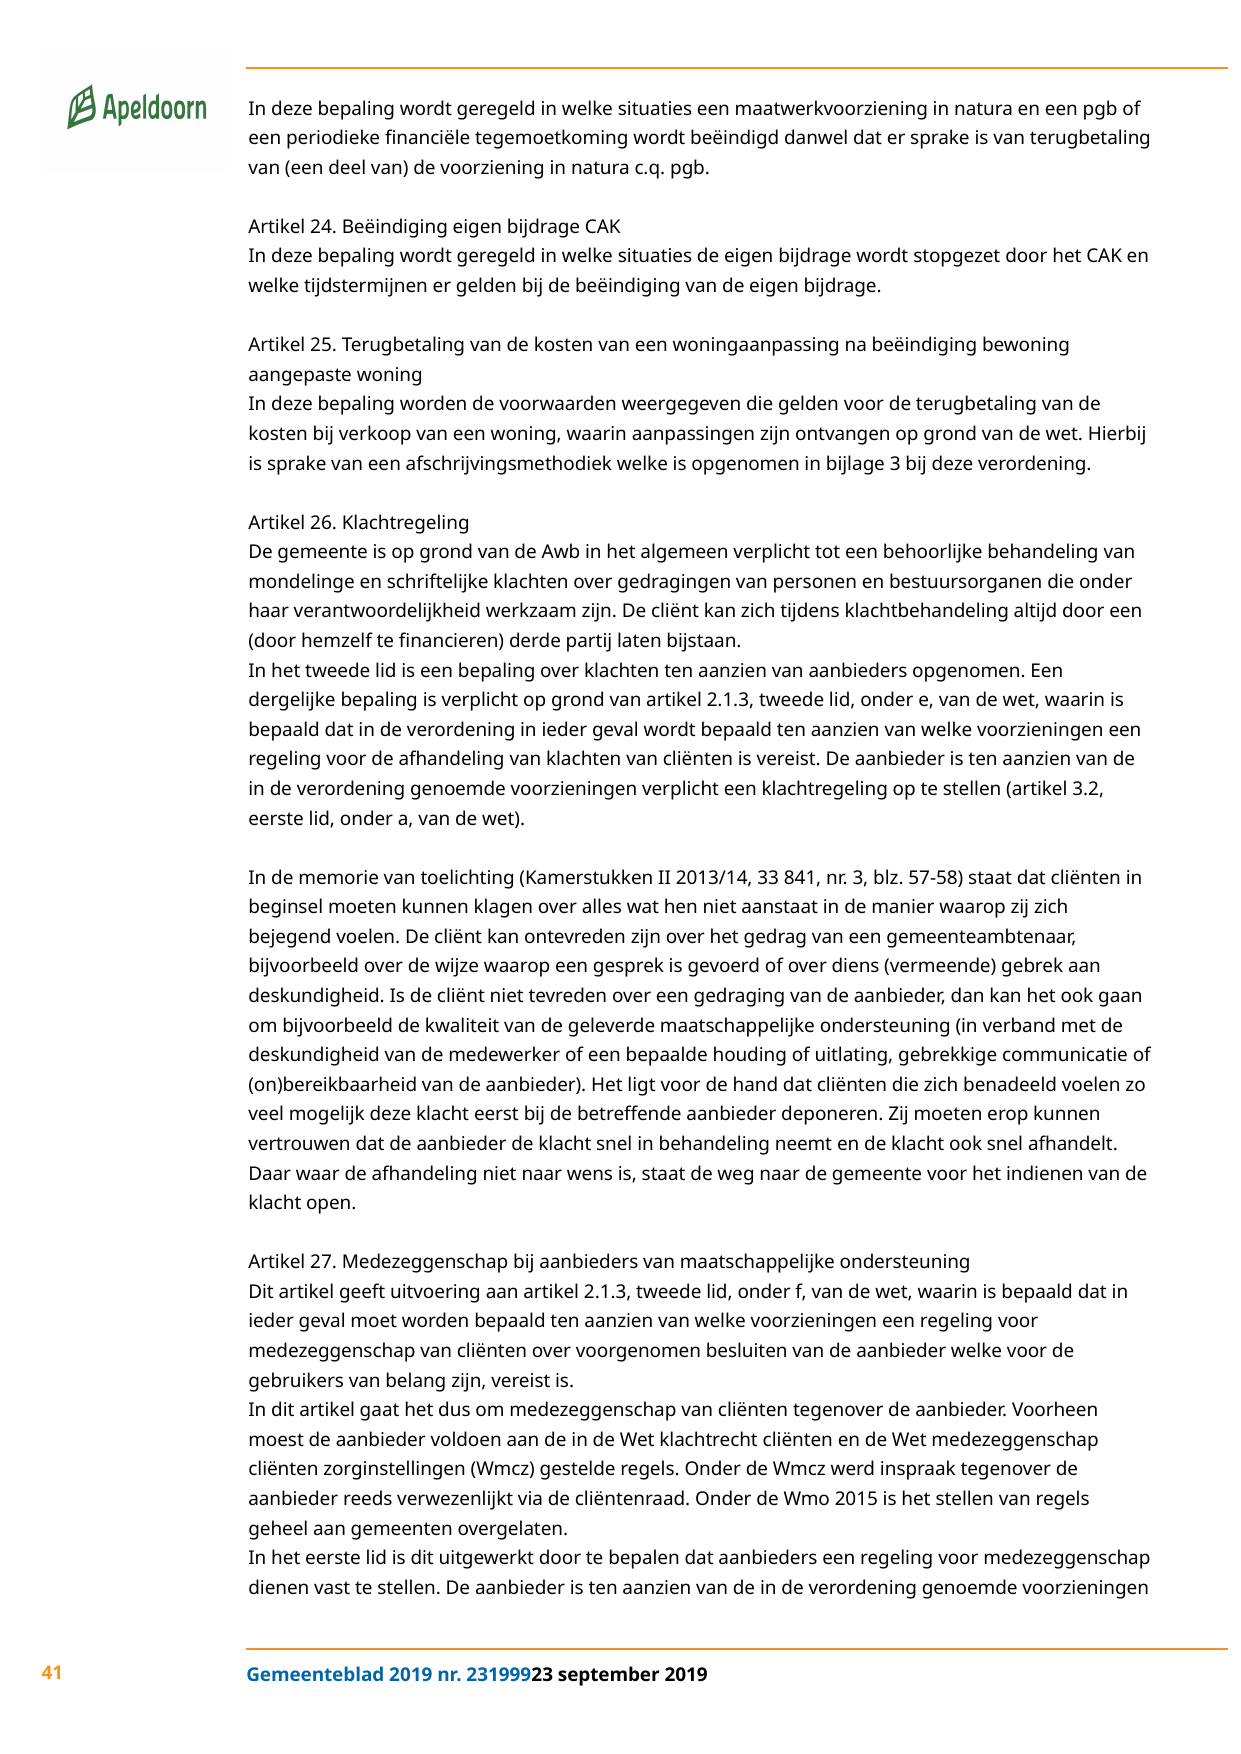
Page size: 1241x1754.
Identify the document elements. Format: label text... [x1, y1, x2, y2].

text In het eerste lid is dit uitgewerkt door te bepalen dat aanbieders een regeling voor medezeggenschap dienen vast te stellen. De aanbieder is ten aanzien van de in de verordening genoemde voorzieningen [248, 1544, 1152, 1600]
text Artikel 27. Medezeggenschap bij aanbieders van maatschappelijke ondersteuning [248, 1248, 1152, 1274]
text In deze bepaling wordt geregeld in welke situaties de eigen bijdrage wordt stopgezet door het CAK en welke tijdstermijnen er gelden bij de beëindiging van de eigen bijdrage. [248, 243, 1152, 298]
text De gemeente is op grond van de Awb in het algemeen verplicht tot een behoorlijke behandeling van mondelinge en schriftelijke klachten over gedragingen van personen en bestuursorganen die onder haar verantwoordelijkheid werkzaam zijn. De cliënt kan zich tijdens klachtbehandeling altijd door een (door hemzelf te financieren) derde partij laten bijstaan. [248, 538, 1152, 653]
picture [41, 47, 231, 172]
text In de memorie van toelichting (Kamerstukken II 2013/14, 33 841, nr. 3, blz. 57-58) staat dat cliënten in beginsel moeten kunnen klagen over alles wat hen niet aanstaat in de manier waarop zij zich bejegend voelen. De cliënt kan ontevreden zijn over het gedrag van een gemeenteambtenaar, bijvoorbeeld over de wijze waarop een gesprek is gevoerd of over diens (vermeende) gebrek aan deskundigheid. Is de cliënt niet tevreden over een gedraging van de aanbieder, dan kan het ook gaan om bijvoorbeeld de kwaliteit van de geleverde maatschappelijke ondersteuning (in verband met de deskundigheid van de medewerker of een bepaalde houding of uitlating, gebrekkige communicatie of (on)bereikbaarheid van de aanbieder). Het ligt voor de hand dat cliënten die zich benadeeld voelen zo veel mogelijk deze klacht eerst bij de betreffende aanbieder deponeren. Zij moeten erop kunnen vertrouwen dat de aanbieder de klacht snel in behandeling neemt en de klacht ook snel afhandelt. Daar waar de afhandeling niet naar wens is, staat de weg naar de gemeente voor het indienen van de klacht open. [248, 864, 1152, 1215]
text In het tweede lid is een bepaling over klachten ten aanzien van aanbieders opgenomen. Een dergelijke bepaling is verplicht op grond van artikel 2.1.3, tweede lid, onder e, van de wet, waarin is bepaald dat in de verordening in ieder geval wordt bepaald ten aanzien van welke voorzieningen een regeling voor de afhandeling van klachten van cliënten is vereist. De aanbieder is ten aanzien van de in de verordening genoemde voorzieningen verplicht een klachtregeling op te stellen (artikel 3.2, eerste lid, onder a, van de wet). [248, 657, 1152, 831]
text Artikel 25. Terugbetaling van de kosten van een woningaanpassing na beëindiging bewoning aangepaste woning [248, 331, 1152, 387]
text In deze bepaling worden de voorwaarden weergegeven die gelden voor de terugbetaling van de kosten bij verkoop van een woning, waarin aanpassingen zijn ontvangen op grond van de wet. Hierbij is sprake van een afschrijvingsmethodiek welke is opgenomen in bijlage 3 bij deze verordening. [248, 391, 1152, 476]
text Artikel 26. Klachtregeling [248, 509, 1152, 535]
text In deze bepaling wordt geregeld in welke situaties een maatwerkvoorziening in natura en een pgb of een periodieke financiële tegemoetkoming wordt beëindigd danwel dat er sprake is van terugbetaling van (een deel van) de voorziening in natura c.q. pgb. [248, 95, 1152, 180]
text In dit artikel gaat het dus om medezeggenschap van cliënten tegenover de aanbieder. Voorheen moest de aanbieder voldoen aan de in de Wet klachtrecht cliënten en de Wet medezeggenschap cliënten zorginstellingen (Wmcz) gestelde regels. Onder de Wmcz werd inspraak tegenover de aanbieder reeds verwezenlijkt via de cliëntenraad. Onder de Wmo 2015 is het stellen van regels geheel aan gemeenten overgelaten. [248, 1396, 1152, 1541]
text Artikel 24. Beëindiging eigen bijdrage CAK [248, 213, 1152, 239]
text Dit artikel geeft uitvoering aan artikel 2.1.3, tweede lid, onder f, van de wet, waarin is bepaald dat in ieder geval moet worden bepaald ten aanzien van welke voorzieningen een regeling voor medezeggenschap van cliënten over voorgenomen besluiten van de aanbieder welke voor de gebruikers van belang zijn, vereist is. [248, 1278, 1152, 1393]
